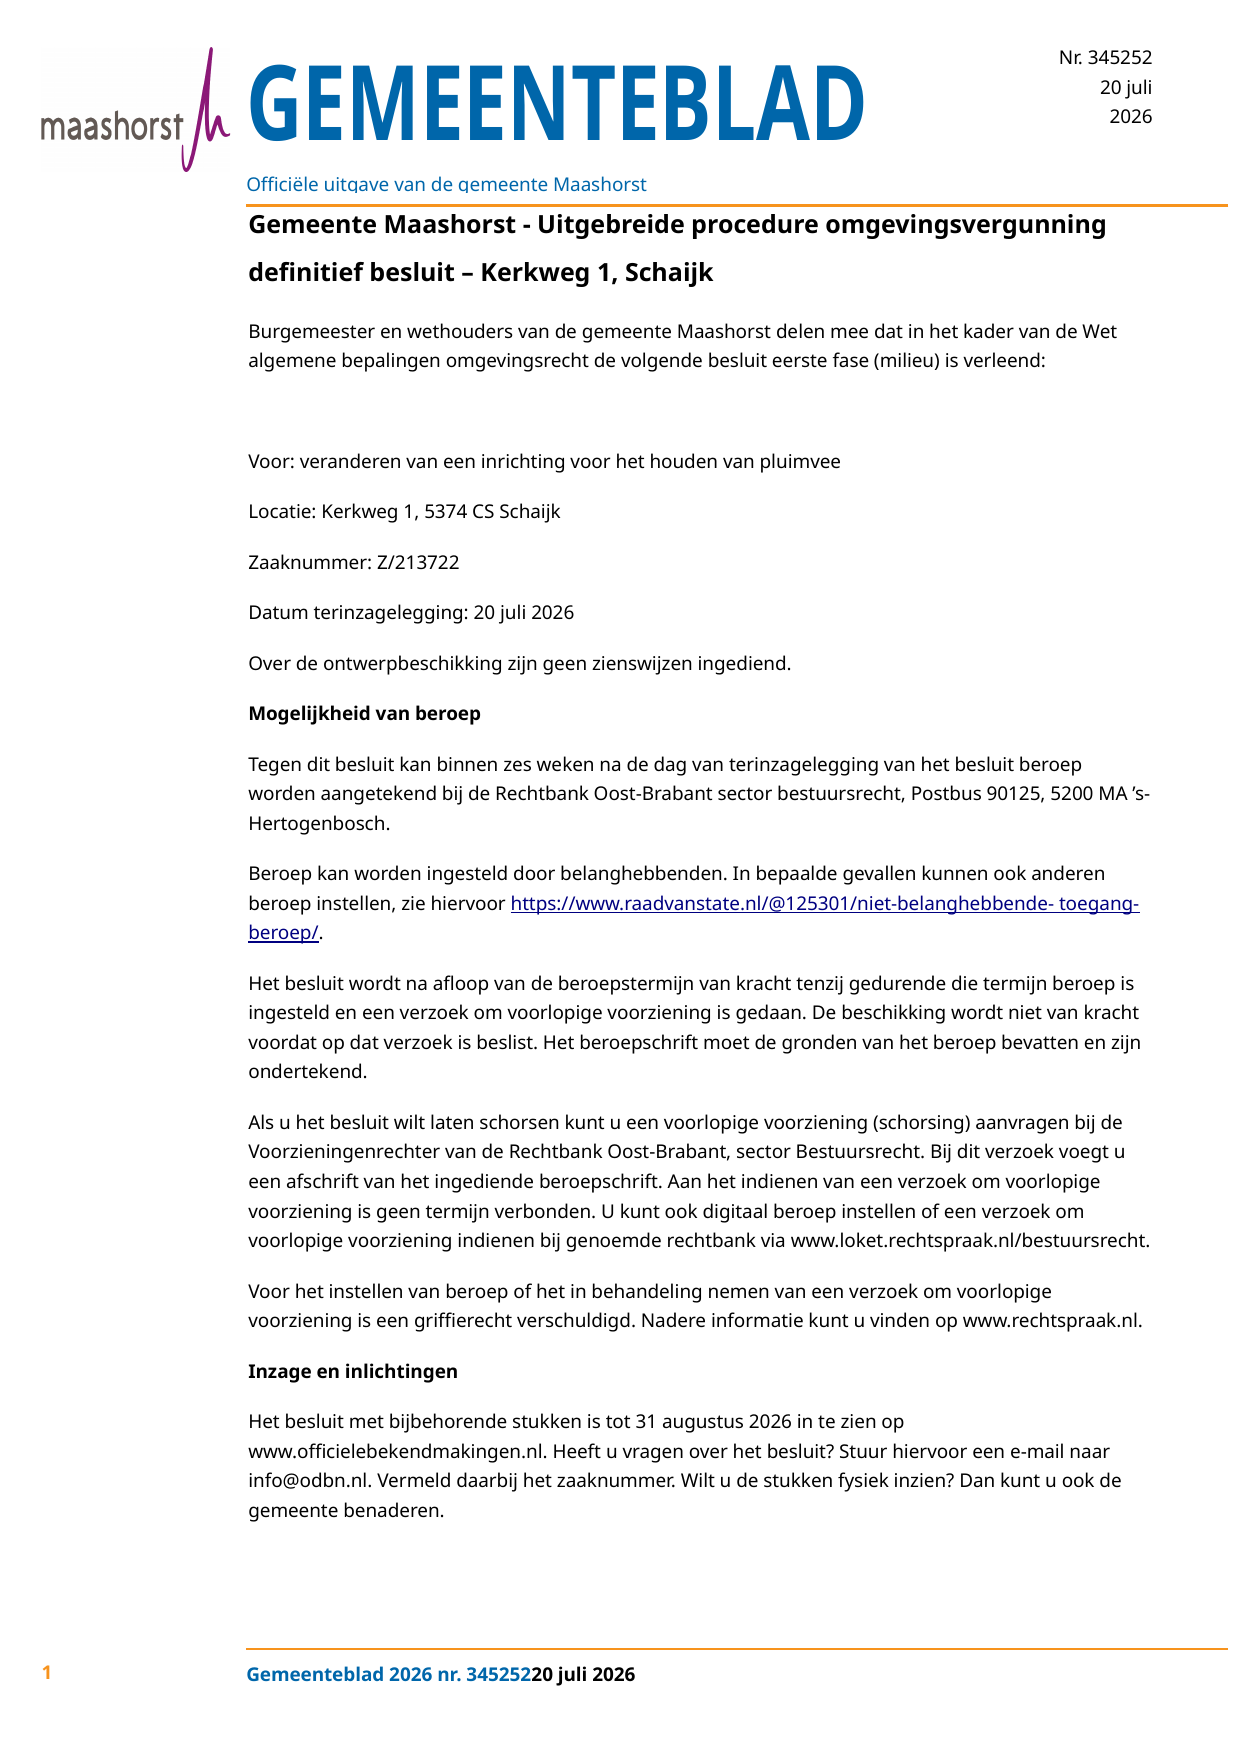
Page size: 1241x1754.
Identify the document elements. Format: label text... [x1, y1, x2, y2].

text Voor het instellen van beroep of het in behandeling nemen van een verzoek om voorlopige voorziening is een griffierecht verschuldigd. Nadere informatie kunt u vinden op www.rechtspraak.nl. [248, 1278, 1152, 1333]
text Datum terinzagelegging: 20 juli 2026 [248, 599, 1152, 625]
text Het besluit met bijbehorende stukken is tot 31 augustus 2026 in te zien op www.officielebekendmakingen.nl. Heeft u vragen over het besluit? Stuur hiervoor een e-mail naar info@odbn.nl. Vermeld daarbij het zaaknummer. Wilt u de stukken fysiek inzien? Dan kunt u ook de gemeente benaderen. [248, 1408, 1152, 1523]
text Als u het besluit wilt laten schorsen kunt u een voorlopige voorziening (schorsing) aanvragen bij de Voorzieningenrechter van de Rechtbank Oost-Brabant, sector Bestuursrecht. Bij dit verzoek voegt u een afschrift van het ingediende beroepschrift. Aan het indienen van een verzoek om voorlopige voorziening is geen termijn verbonden. U kunt ook digitaal beroep instellen of een verzoek om voorlopige voorziening indienen bij genoemde rechtbank via www.loket.rechtspraak.nl/bestuursrecht. [248, 1109, 1152, 1253]
text Tegen dit besluit kan binnen zes weken na de dag van terinzagelegging van het besluit beroep worden aangetekend bij de Rechtbank Oost-Brabant sector bestuursrecht, Postbus 90125, 5200 MA ’s-Hertogenbosch. [248, 751, 1152, 836]
picture [41, 47, 231, 172]
text Locatie: Kerkweg 1, 5374 CS Schaijk [248, 499, 1152, 524]
text Zaaknummer: Z/213722 [248, 549, 1152, 575]
text Mogelijkheid van beroep [248, 700, 1152, 726]
text Over de ontwerpbeschikking zijn geen zienswijzen ingediend. [248, 650, 1152, 676]
text Gemeente Maashorst - Uitgebreide procedure omgevingsvergunning definitief besluit – Kerkweg 1, Schaijk [248, 207, 1152, 288]
text Beroep kan worden ingesteld door belanghebbenden. In bepaalde gevallen kunnen ook anderen beroep instellen, zie hiervoor https://www.raadvanstate.nl/@125301/niet-belanghebbende- toegang-beroep/. [248, 860, 1152, 945]
text Het besluit wordt na afloop van de beroepstermijn van kracht tenzij gedurende die termijn beroep is ingesteld en een verzoek om voorlopige voorziening is gedaan. De beschikking wordt niet van kracht voordat op dat verzoek is beslist. Het beroepschrift moet de gronden van het beroep bevatten en zijn ondertekend. [248, 970, 1152, 1084]
text Voor: veranderen van een inrichting voor het houden van pluimvee [248, 448, 1152, 474]
text Inzage en inlichtingen [248, 1358, 1152, 1384]
text Burgemeester en wethouders van de gemeente Maashorst delen mee dat in het kader van de Wet algemene bepalingen omgevingsrecht de volgende besluit eerste fase (milieu) is verleend: [248, 318, 1152, 373]
